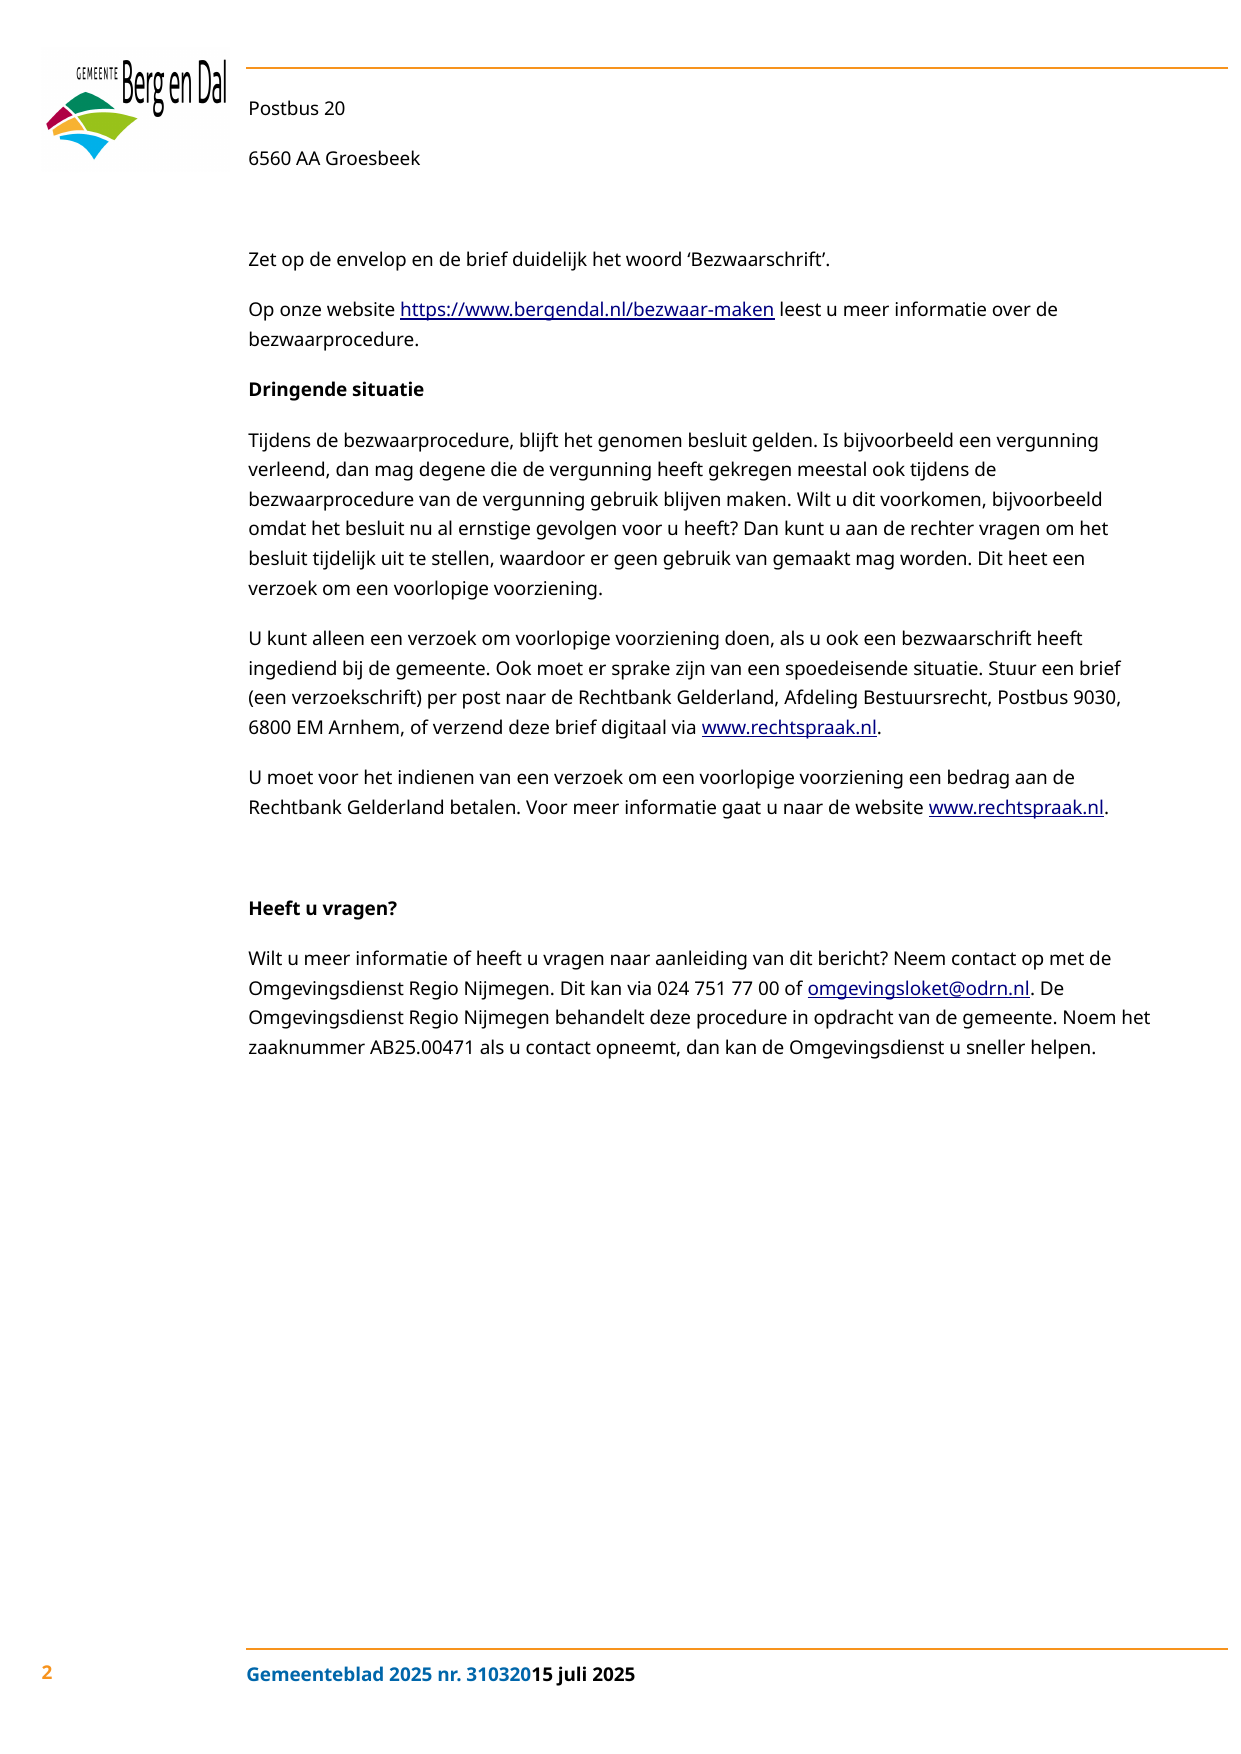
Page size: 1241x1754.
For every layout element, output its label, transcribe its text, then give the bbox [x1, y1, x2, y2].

text Postbus 20 [248, 95, 1152, 121]
picture [41, 47, 231, 172]
text U kunt alleen een verzoek om voorlopige voorziening doen, als u ook een bezwaarschrift heeft ingediend bij de gemeente. Ook moet er sprake zijn van een spoedeisende situatie. Stuur een brief (een verzoekschrift) per post naar de Rechtbank Gelderland, Afdeling Bestuursrecht, Postbus 9030, 6800 EM Arnhem, of verzend deze brief digitaal via www.rechtspraak.nl. [248, 625, 1152, 740]
text Op onze website https://www.bergendal.nl/bezwaar-maken leest u meer informatie over de bezwaarprocedure. [248, 296, 1152, 352]
text U moet voor het indienen van een verzoek om een voorlopige voorziening een bedrag aan de Rechtbank Gelderland betalen. Voor meer informatie gaat u naar de website www.rechtspraak.nl. [248, 764, 1152, 820]
text Dringende situatie [248, 376, 1152, 402]
text Zet op de envelop en de brief duidelijk het woord ‘Bezwaarschrift’. [248, 246, 1152, 272]
text Wilt u meer informatie of heeft u vragen naar aanleiding van dit bericht? Neem contact op met de Omgevingsdienst Regio Nijmegen. Dit kan via 024 751 77 00 of omgevingsloket@odrn.nl. De Omgevingsdienst Regio Nijmegen behandelt deze procedure in opdracht van de gemeente. Noem het zaaknummer AB25.00471 als u contact opneemt, dan kan de Omgevingsdienst u sneller helpen. [248, 945, 1152, 1060]
text Heeft u vragen? [248, 895, 1152, 921]
text 6560 AA Groesbeek [248, 145, 1152, 171]
text Tijdens de bezwaarprocedure, blijft het genomen besluit gelden. Is bijvoorbeeld een vergunning verleend, dan mag degene die de vergunning heeft gekregen meestal ook tijdens de bezwaarprocedure van de vergunning gebruik blijven maken. Wilt u dit voorkomen, bijvoorbeeld omdat het besluit nu al ernstige gevolgen voor u heeft? Dan kunt u aan de rechter vragen om het besluit tijdelijk uit te stellen, waardoor er geen gebruik van gemaakt mag worden. Dit heet een verzoek om een voorlopige voorziening. [248, 427, 1152, 601]
